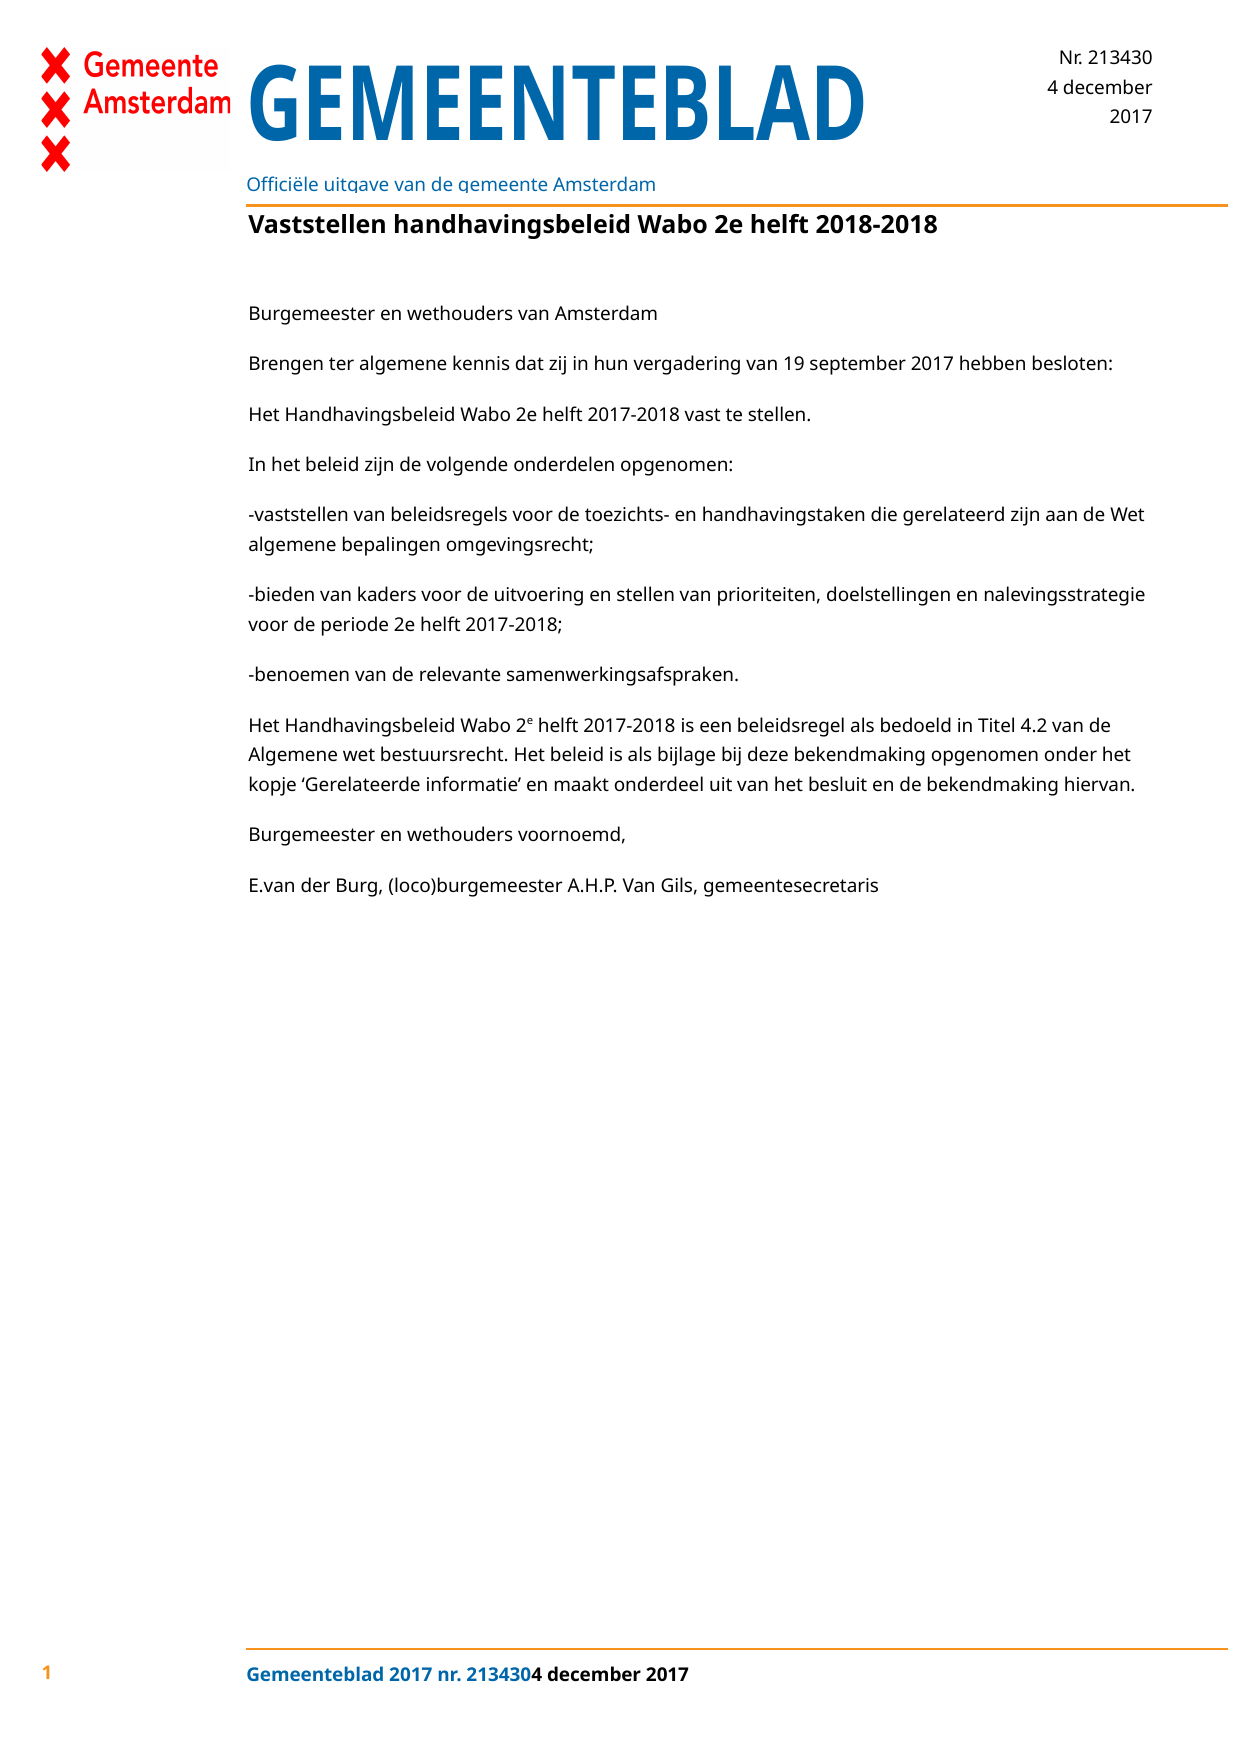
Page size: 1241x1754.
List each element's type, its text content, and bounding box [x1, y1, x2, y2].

text Het Handhavingsbeleid Wabo 2e helft 2017-2018 is een beleidsregel als bedoeld in Titel 4.2 van de Algemene wet bestuursrecht. Het beleid is als bijlage bij deze bekendmaking opgenomen onder het kopje ‘Gerelateerde informatie’ en maakt onderdeel uit van het besluit en de bekendmaking hiervan. [248, 712, 1152, 797]
text Burgemeester en wethouders voornoemd, [248, 822, 1152, 847]
text Het Handhavingsbeleid Wabo 2e helft 2017-2018 vast te stellen. [248, 401, 1152, 426]
text Burgemeester en wethouders van Amsterdam [248, 300, 1152, 326]
text E.van der Burg, (loco)burgemeester A.H.P. Van Gils, gemeentesecretaris [248, 872, 1152, 898]
text Vaststellen handhavingsbeleid Wabo 2e helft 2018-2018 [248, 207, 1152, 241]
text Brengen ter algemene kennis dat zij in hun vergadering van 19 september 2017 hebben besloten: [248, 350, 1152, 376]
picture [41, 47, 231, 172]
text In het beleid zijn de volgende onderdelen opgenomen: [248, 451, 1152, 477]
text -vaststellen van beleidsregels voor de toezichts- en handhavingstaken die gerelateerd zijn aan de Wet algemene bepalingen omgevingsrecht; [248, 502, 1152, 557]
text -benoemen van de relevante samenwerkingsafspraken. [248, 662, 1152, 687]
text -bieden van kaders voor de uitvoering en stellen van prioriteiten, doelstellingen en nalevingsstrategie voor de periode 2e helft 2017-2018; [248, 582, 1152, 637]
